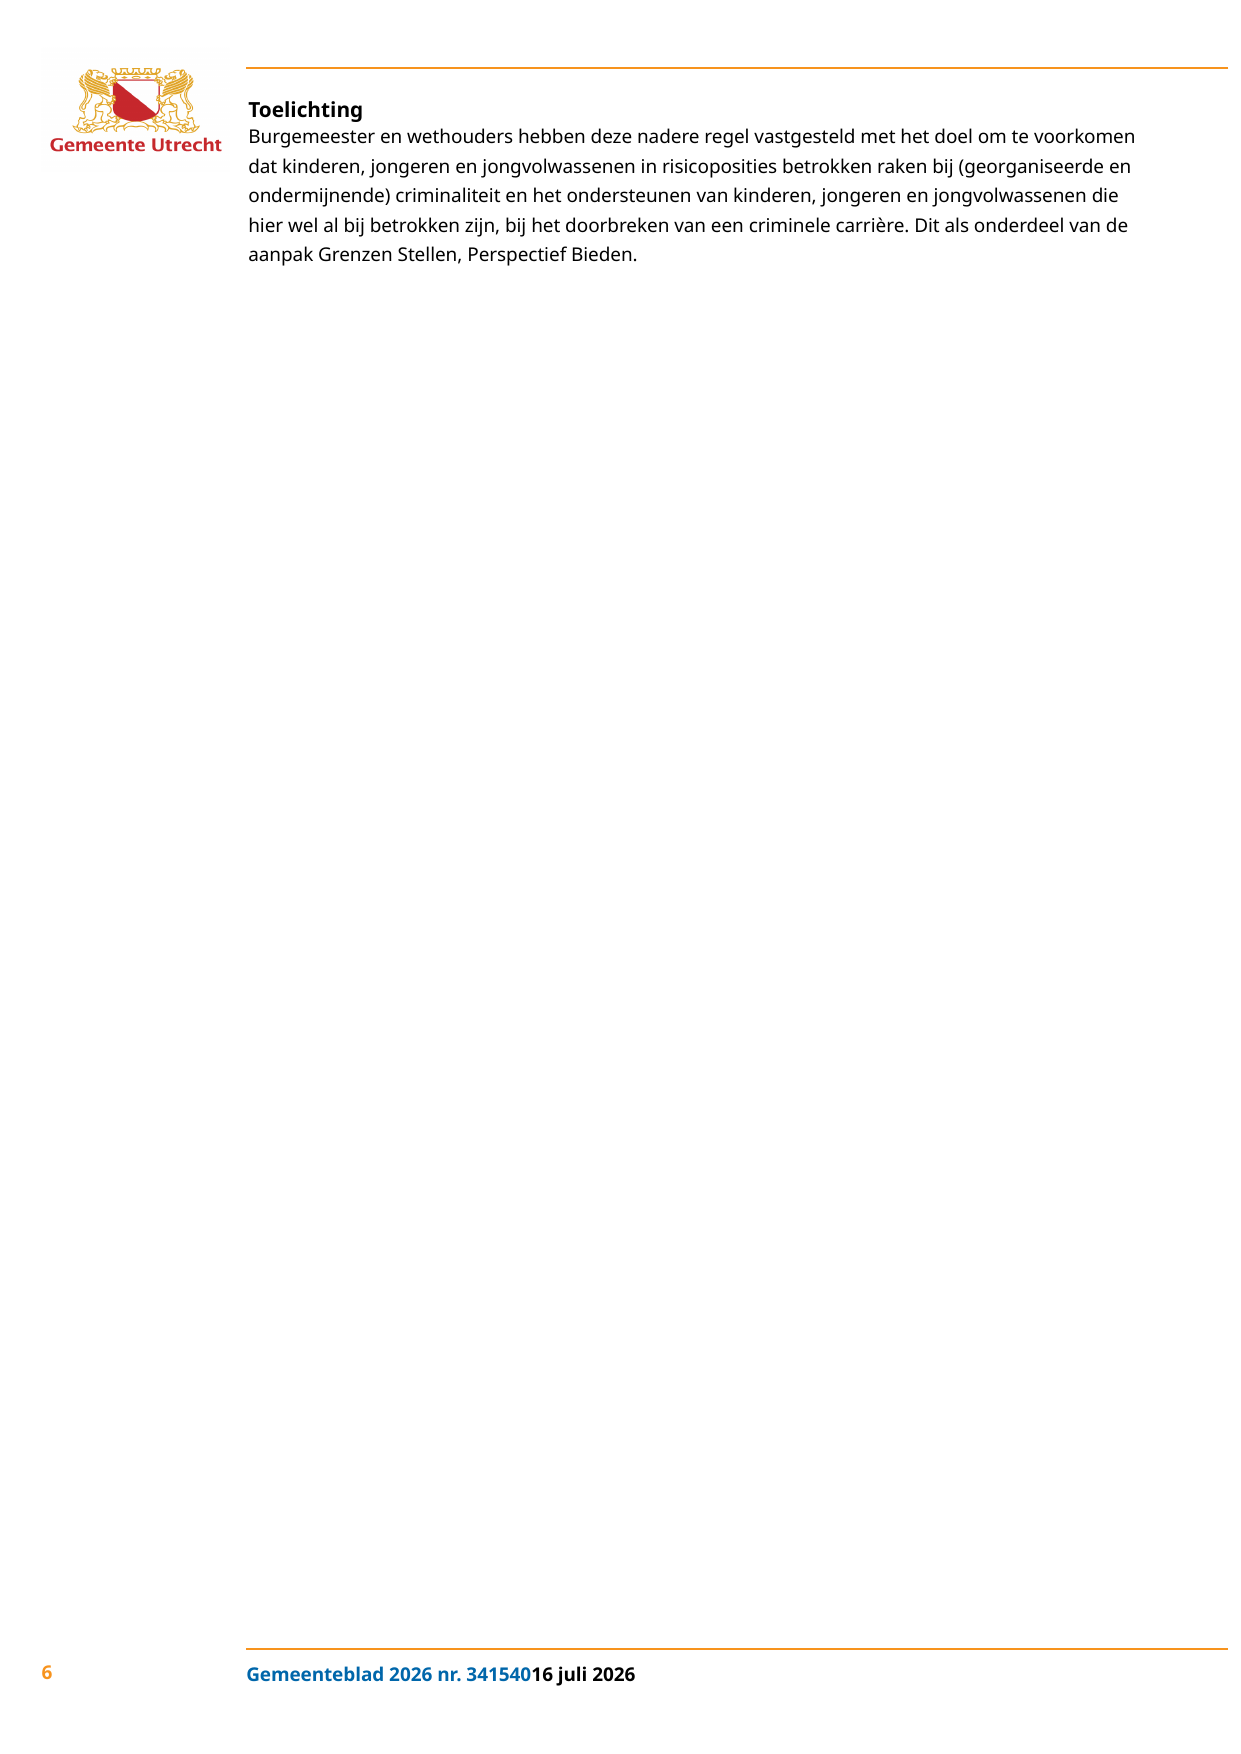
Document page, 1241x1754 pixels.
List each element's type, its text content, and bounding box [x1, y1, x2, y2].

picture [41, 47, 231, 172]
text Toelichting [248, 95, 1152, 123]
text Burgemeester en wethouders hebben deze nadere regel vastgesteld met het doel om te voorkomen dat kinderen, jongeren en jongvolwassenen in risicoposities betrokken raken bij (georganiseerde en ondermijnende) criminaliteit en het ondersteunen van kinderen, jongeren en jongvolwassenen die hier wel al bij betrokken zijn, bij het doorbreken van een criminele carrière. Dit als onderdeel van de aanpak Grenzen Stellen, Perspectief Bieden. [248, 123, 1152, 267]
